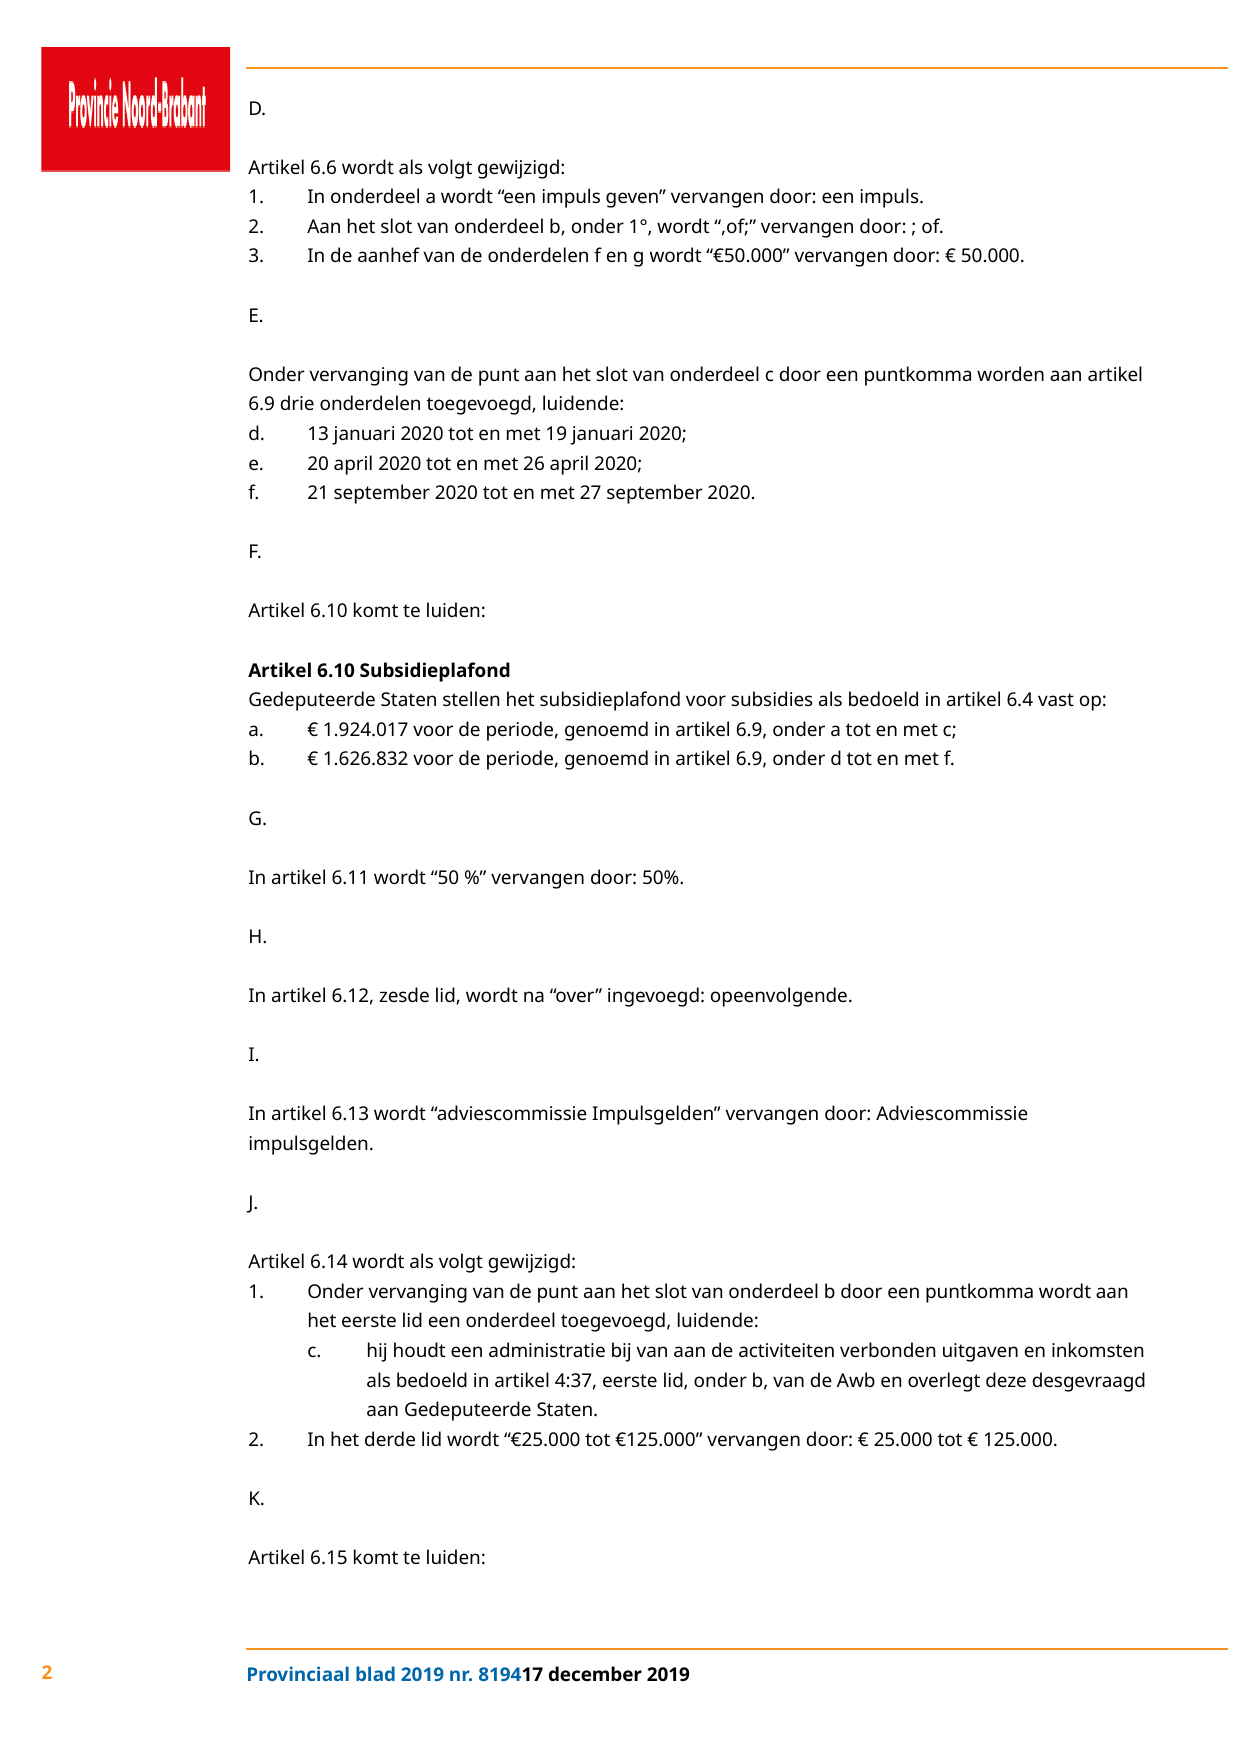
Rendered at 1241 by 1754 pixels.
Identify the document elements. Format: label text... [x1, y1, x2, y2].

list hij houdt een administratie bij van aan de activiteiten verbonden uitgaven en inkomsten als bedoeld in artikel 4:37, eerste lid, onder b, van de Awb en overlegt deze desgevraagd aan Gedeputeerde Staten. [307, 1337, 1152, 1422]
text In artikel 6.13 wordt “adviescommissie Impulsgelden” vervangen door: Adviescommissie impulsgelden. [248, 1101, 1152, 1156]
list € 1.924.017 voor de periode, genoemd in artikel 6.9, onder a tot en met c; [248, 716, 1152, 742]
text In artikel 6.12, zesde lid, wordt na “over” ingevoegd: opeenvolgende. [248, 982, 1152, 1008]
list In het derde lid wordt “€25.000 tot €125.000” vervangen door: € 25.000 tot € 125.000. [248, 1426, 1152, 1452]
text H. [248, 923, 1152, 949]
list 21 september 2020 tot en met 27 september 2020. [248, 479, 1152, 505]
list 13 januari 2020 tot en met 19 januari 2020; [248, 420, 1152, 446]
list In de aanhef van de onderdelen f en g wordt “€50.000” vervangen door: € 50.000. [248, 243, 1152, 268]
text J. [248, 1189, 1152, 1215]
text Artikel 6.15 komt te luiden: [248, 1544, 1152, 1570]
list Aan het slot van onderdeel b, onder 1°, wordt “,of;” vervangen door: ; of. [248, 213, 1152, 239]
text Onder vervanging van de punt aan het slot van onderdeel c door een puntkomma worden aan artikel 6.9 drie onderdelen toegevoegd, luidende: [248, 361, 1152, 416]
text Artikel 6.10 Subsidieplafond [248, 657, 1152, 683]
list 20 april 2020 tot en met 26 april 2020; [248, 450, 1152, 476]
text E. [248, 302, 1152, 328]
list € 1.626.832 voor de periode, genoemd in artikel 6.9, onder d tot en met f. [248, 746, 1152, 771]
picture [41, 47, 231, 172]
text G. [248, 805, 1152, 831]
text K. [248, 1485, 1152, 1511]
text In artikel 6.11 wordt “50 %” vervangen door: 50%. [248, 864, 1152, 890]
list Onder vervanging van de punt aan het slot van onderdeel b door een puntkomma wordt aan het eerste lid een onderdeel toegevoegd, luidende: [248, 1278, 1152, 1333]
text Gedeputeerde Staten stellen het subsidieplafond voor subsidies als bedoeld in artikel 6.4 vast op: [248, 686, 1152, 712]
text Artikel 6.14 wordt als volgt gewijzigd: [248, 1248, 1152, 1274]
text F. [248, 538, 1152, 564]
list In onderdeel a wordt “een impuls geven” vervangen door: een impuls. [248, 183, 1152, 209]
text Artikel 6.6 wordt als volgt gewijzigd: [248, 154, 1152, 180]
text D. [248, 95, 1152, 121]
text I. [248, 1041, 1152, 1067]
text Artikel 6.10 komt te luiden: [248, 598, 1152, 623]
